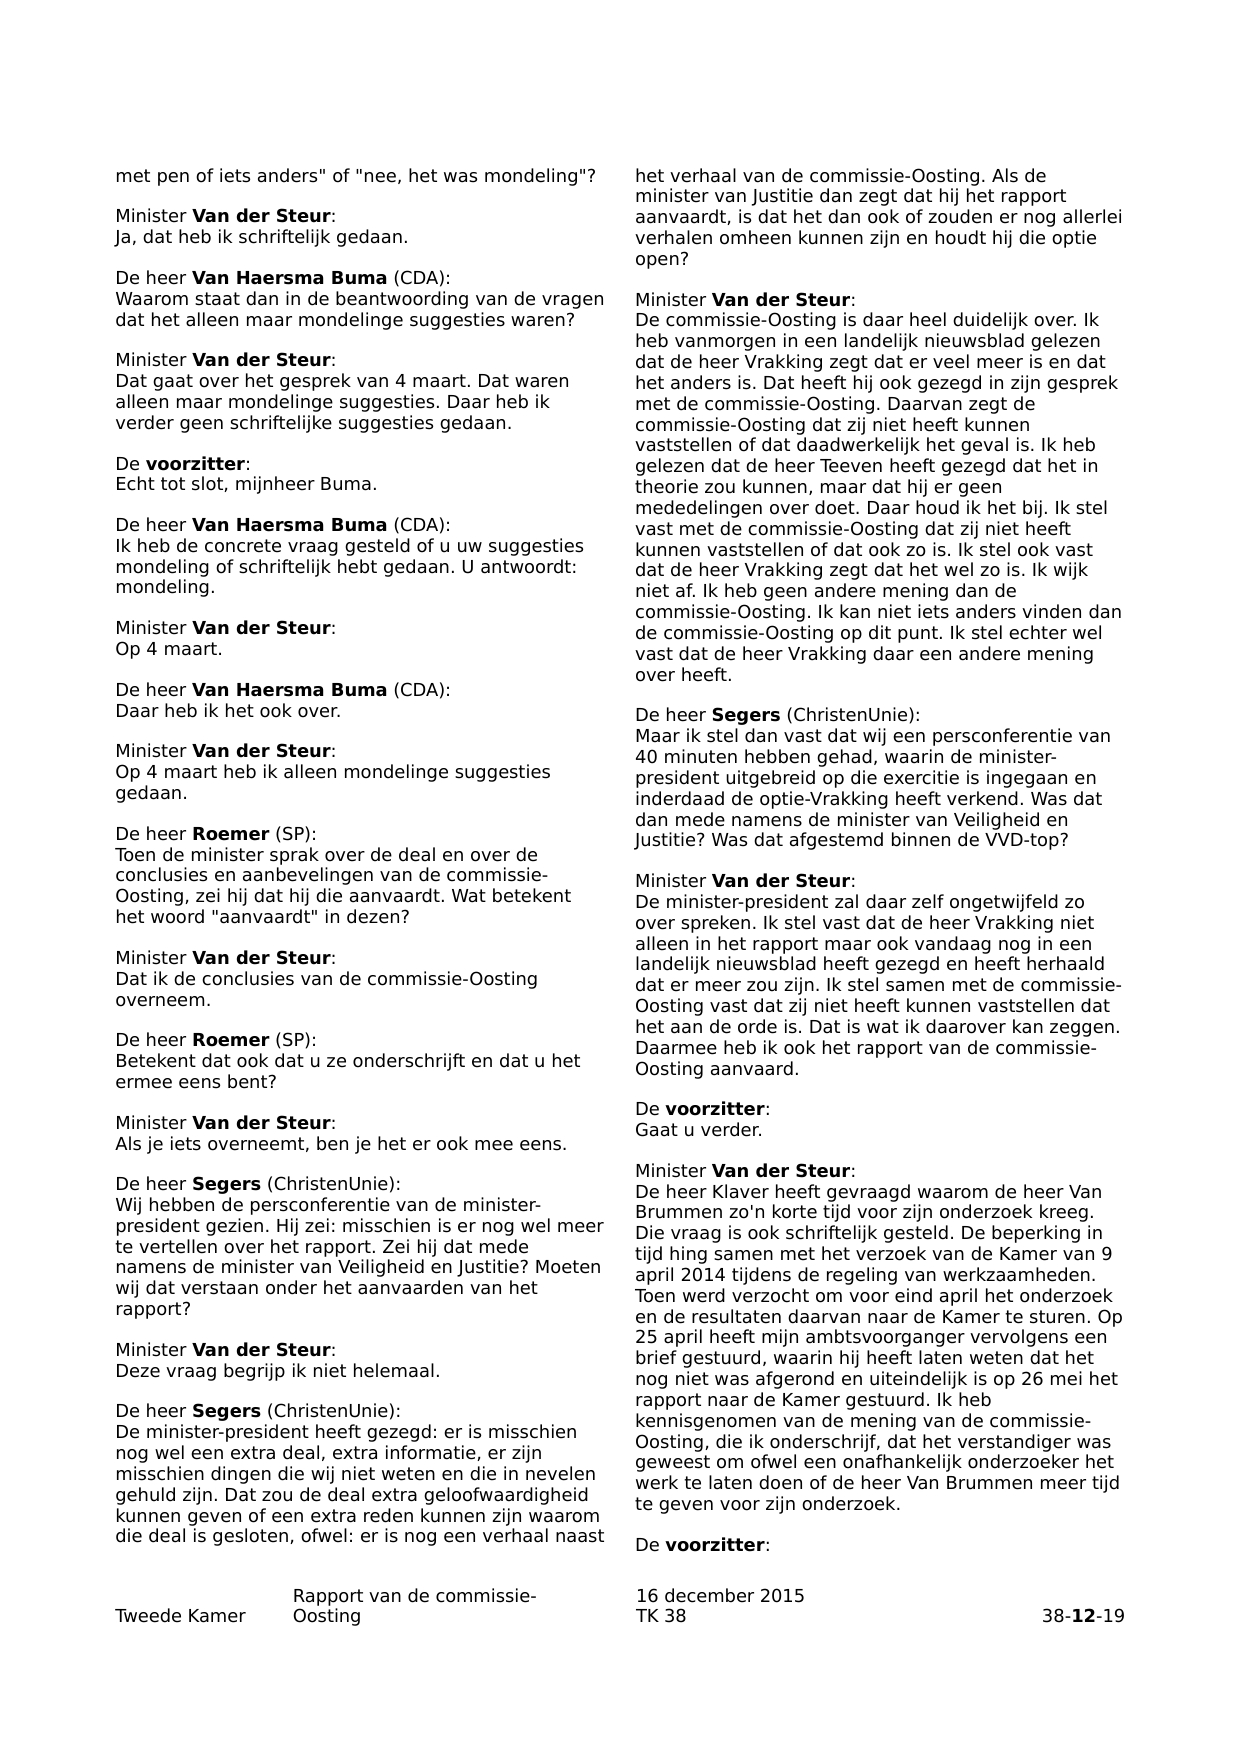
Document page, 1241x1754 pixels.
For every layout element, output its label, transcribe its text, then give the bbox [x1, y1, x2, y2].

text De voorzitter: [635, 1535, 1125, 1556]
text Minister Van der Steur: [635, 289, 1125, 310]
text Betekent dat ook dat u ze onderschrijft en dat u het ermee eens bent? [115, 1051, 605, 1092]
text met pen of iets anders" of "nee, het was mondeling"? [115, 165, 605, 186]
text Maar ik stel dan vast dat wij een persconferentie van 40 minuten hebben gehad, waarin de minister-president uitgebreid op die exercitie is ingegaan en inderdaad de optie-Vrakking heeft verkend. Was dat dan mede namens de minister van Veiligheid en Justitie? Was dat afgestemd binnen de VVD-top? [635, 726, 1125, 851]
text Minister Van der Steur: [115, 618, 605, 639]
text De voorzitter: [115, 453, 605, 474]
text De heer Segers (ChristenUnie): [635, 705, 1125, 726]
text Minister Van der Steur: [635, 871, 1125, 892]
text Ik heb de concrete vraag gesteld of u uw suggesties mondeling of schriftelijk hebt gedaan. U antwoordt: mondeling. [115, 536, 605, 598]
text Op 4 maart. [115, 639, 605, 660]
text Gaat u verder. [635, 1120, 1125, 1141]
text Wij hebben de persconferentie van de minister-president gezien. Hij zei: misschien is er nog wel meer te vertellen over het rapport. Zei hij dat mede namens de minister van Veiligheid en Justitie? Moeten wij dat verstaan onder het aanvaarden van het rapport? [115, 1195, 605, 1320]
text Dat ik de conclusies van de commissie-Oosting overneem. [115, 968, 605, 1010]
text Minister Van der Steur: [115, 1340, 605, 1361]
text Echt tot slot, mijnheer Buma. [115, 474, 605, 495]
text Daar heb ik het ook over. [115, 700, 605, 721]
text het verhaal van de commissie-Oosting. Als de minister van Justitie dan zegt dat hij het rapport aanvaardt, is dat het dan ook of zouden er nog allerlei verhalen omheen kunnen zijn en houdt hij die optie open? [635, 165, 1125, 269]
text De heer Segers (ChristenUnie): [115, 1401, 605, 1422]
text De minister-president heeft gezegd: er is misschien nog wel een extra deal, extra informatie, er zijn misschien dingen die wij niet weten en die in nevelen gehuld zijn. Dat zou de deal extra geloofwaardigheid kunnen geven of een extra reden kunnen zijn waarom die deal is gesloten, ofwel: er is nog een verhaal naast [115, 1422, 605, 1547]
text Deze vraag begrijp ik niet helemaal. [115, 1361, 605, 1381]
text Toen de minister sprak over de deal en over de conclusies en aanbevelingen van de commissie-Oosting, zei hij dat hij die aanvaardt. Wat betekent het woord "aanvaardt" in dezen? [115, 844, 605, 928]
text De minister-president zal daar zelf ongetwijfeld zo over spreken. Ik stel vast dat de heer Vrakking niet alleen in het rapport maar ook vandaag nog in een landelijk nieuwsblad heeft gezegd en heeft herhaald dat er meer zou zijn. Ik stel samen met de commissie-Oosting vast dat zij niet heeft kunnen vaststellen dat het aan de orde is. Dat is wat ik daarover kan zeggen. Daarmee heb ik ook het rapport van de commissie-Oosting aanvaard. [635, 892, 1125, 1079]
text Dat gaat over het gesprek van 4 maart. Dat waren alleen maar mondelinge suggesties. Daar heb ik verder geen schriftelijke suggesties gedaan. [115, 371, 605, 433]
text De heer Klaver heeft gevraagd waarom de heer Van Brummen zo'n korte tijd voor zijn onderzoek kreeg. Die vraag is ook schriftelijk gesteld. De beperking in tijd hing samen met het verzoek van de Kamer van 9 april 2014 tijdens de regeling van werkzaamheden. Toen werd verzocht om voor eind april het onderzoek en de resultaten daarvan naar de Kamer te sturen. Op 25 april heeft mijn ambtsvoorganger vervolgens een brief gestuurd, waarin hij heeft laten weten dat het nog niet was afgerond en uiteindelijk is op 26 mei het rapport naar de Kamer gestuurd. Ik heb kennisgenomen van de mening van de commissie-Oosting, die ik onderschrijf, dat het verstandiger was geweest om ofwel een onafhankelijk onderzoeker het werk te laten doen of de heer Van Brummen meer tijd te geven voor zijn onderzoek. [635, 1181, 1125, 1515]
text De heer Van Haersma Buma (CDA): [115, 268, 605, 288]
text De heer Van Haersma Buma (CDA): [115, 515, 605, 536]
text De commissie-Oosting is daar heel duidelijk over. Ik heb vanmorgen in een landelijk nieuwsblad gelezen dat de heer Vrakking zegt dat er veel meer is en dat het anders is. Dat heeft hij ook gezegd in zijn gesprek met de commissie-Oosting. Daarvan zegt de commissie-Oosting dat zij niet heeft kunnen vaststellen of dat daadwerkelijk het geval is. Ik heb gelezen dat de heer Teeven heeft gezegd dat het in theorie zou kunnen, maar dat hij er geen mededelingen over doet. Daar houd ik het bij. Ik stel vast met de commissie-Oosting dat zij niet heeft kunnen vaststellen of dat ook zo is. Ik stel ook vast dat de heer Vrakking zegt dat het wel zo is. Ik wijk niet af. Ik heb geen andere mening dan de commissie-Oosting. Ik kan niet iets anders vinden dan de commissie-Oosting op dit punt. Ik stel echter wel vast dat de heer Vrakking daar een andere mening over heeft. [635, 310, 1125, 685]
text Minister Van der Steur: [115, 350, 605, 371]
text Minister Van der Steur: [115, 1112, 605, 1133]
text De heer Roemer (SP): [115, 1030, 605, 1051]
text De heer Roemer (SP): [115, 824, 605, 844]
text De voorzitter: [635, 1099, 1125, 1120]
text Minister Van der Steur: [115, 206, 605, 227]
text Als je iets overneemt, ben je het er ook mee eens. [115, 1133, 605, 1154]
text Ja, dat heb ik schriftelijk gedaan. [115, 227, 605, 248]
text De heer Van Haersma Buma (CDA): [115, 680, 605, 700]
text Minister Van der Steur: [635, 1161, 1125, 1181]
text De heer Segers (ChristenUnie): [115, 1174, 605, 1195]
text Op 4 maart heb ik alleen mondelinge suggesties gedaan. [115, 762, 605, 804]
text Waarom staat dan in de beantwoording van de vragen dat het alleen maar mondelinge suggesties waren? [115, 288, 605, 330]
text Minister Van der Steur: [115, 741, 605, 762]
text Minister Van der Steur: [115, 948, 605, 968]
